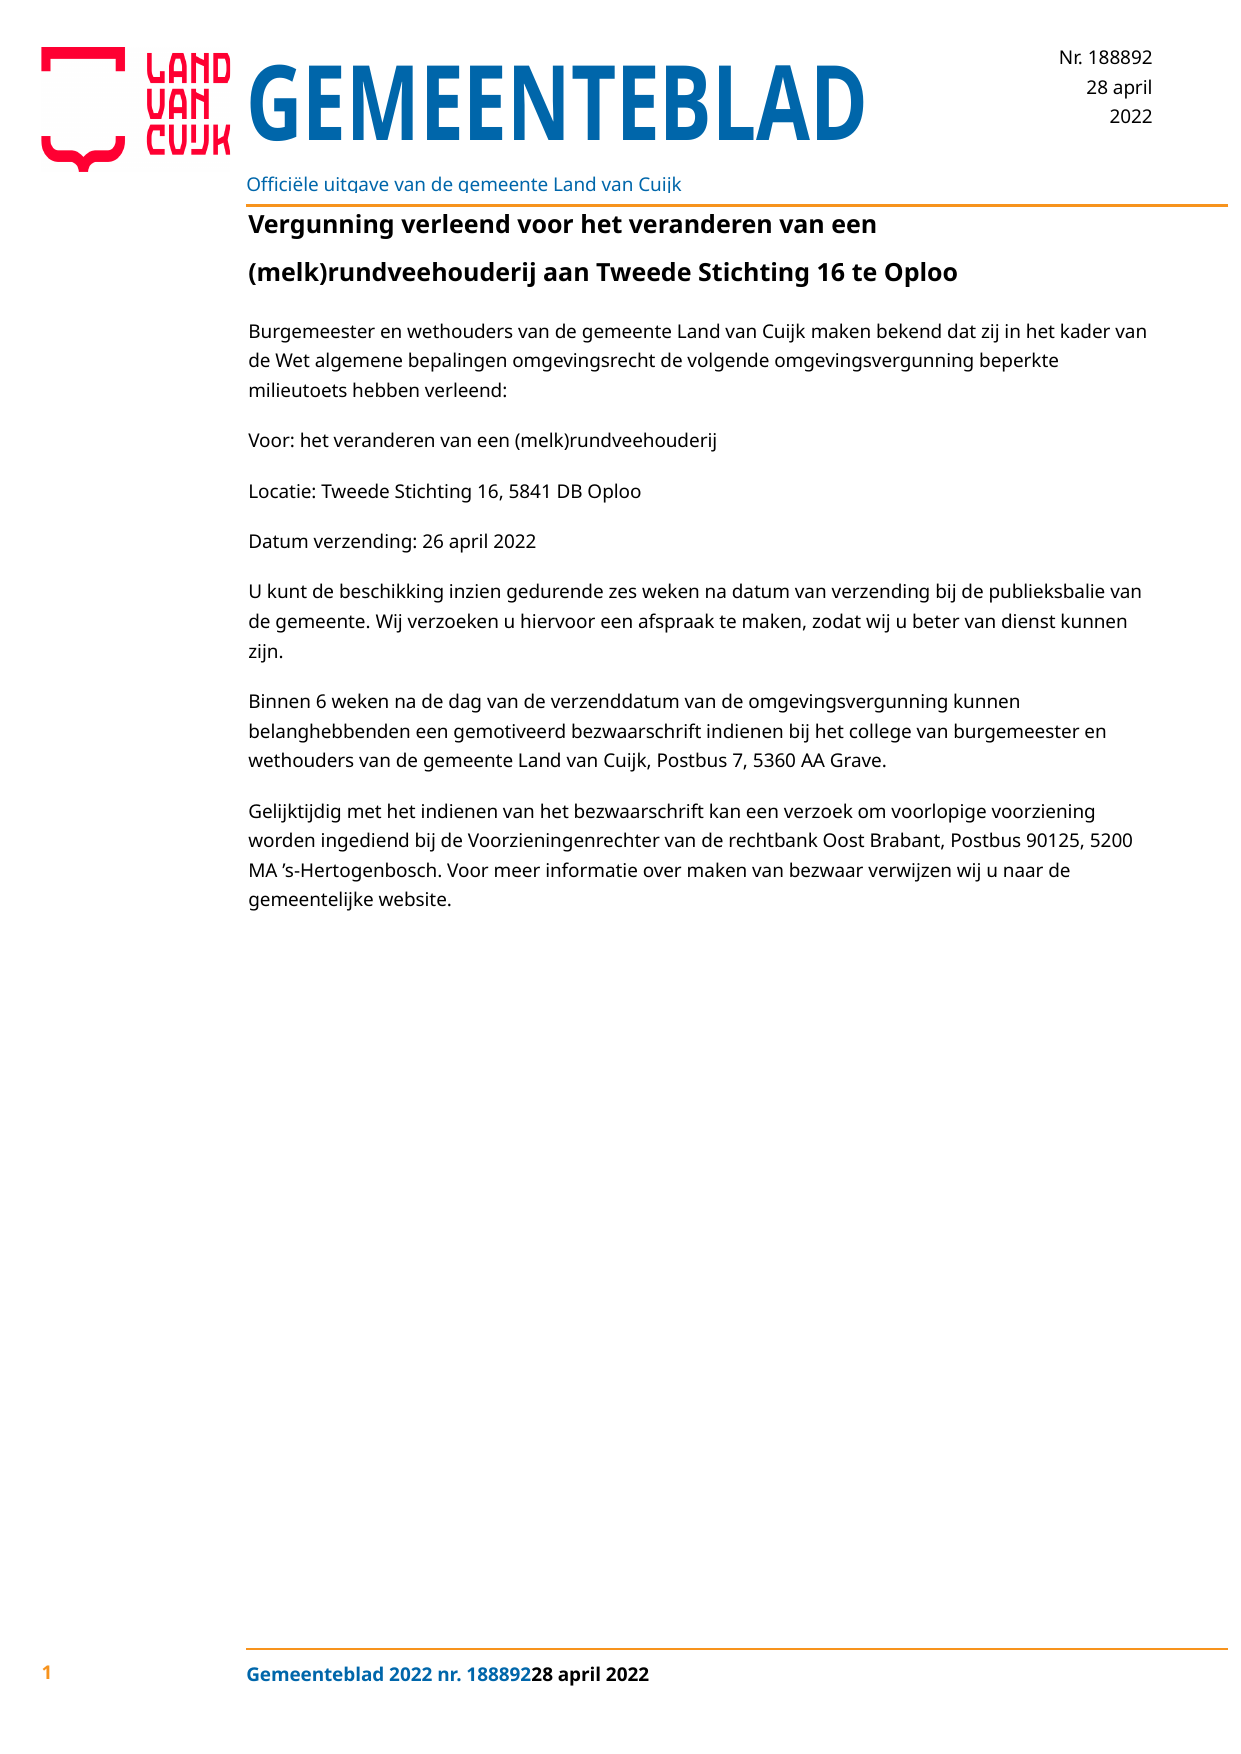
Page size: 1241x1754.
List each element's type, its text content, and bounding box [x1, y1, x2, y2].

text Binnen 6 weken na de dag van de verzenddatum van de omgevingsvergunning kunnen belanghebbenden een gemotiveerd bezwaarschrift indienen bij het college van burgemeester en wethouders van de gemeente Land van Cuijk, Postbus 7, 5360 AA Grave. [248, 688, 1152, 773]
text Gelijktijdig met het indienen van het bezwaarschrift kan een verzoek om voorlopige voorziening worden ingediend bij de Voorzieningenrechter van de rechtbank Oost Brabant, Postbus 90125, 5200 MA ’s-Hertogenbosch. Voor meer informatie over maken van bezwaar verwijzen wij u naar de gemeentelijke website. [248, 798, 1152, 912]
text U kunt de beschikking inzien gedurende zes weken na datum van verzending bij de publieksbalie van de gemeente. Wij verzoeken u hiervoor een afspraak te maken, zodat wij u beter van dienst kunnen zijn. [248, 579, 1152, 664]
text Locatie: Tweede Stichting 16, 5841 DB Oploo [248, 478, 1152, 504]
text Burgemeester en wethouders van de gemeente Land van Cuijk maken bekend dat zij in het kader van de Wet algemene bepalingen omgevingsrecht de volgende omgevingsvergunning beperkte milieutoets hebben verleend: [248, 318, 1152, 403]
text Datum verzending: 26 april 2022 [248, 528, 1152, 554]
picture [41, 47, 231, 172]
text Vergunning verleend voor het veranderen van een (melk)rundveehouderij aan Tweede Stichting 16 te Oploo [248, 207, 1152, 288]
text Voor: het veranderen van een (melk)rundveehouderij [248, 427, 1152, 453]
